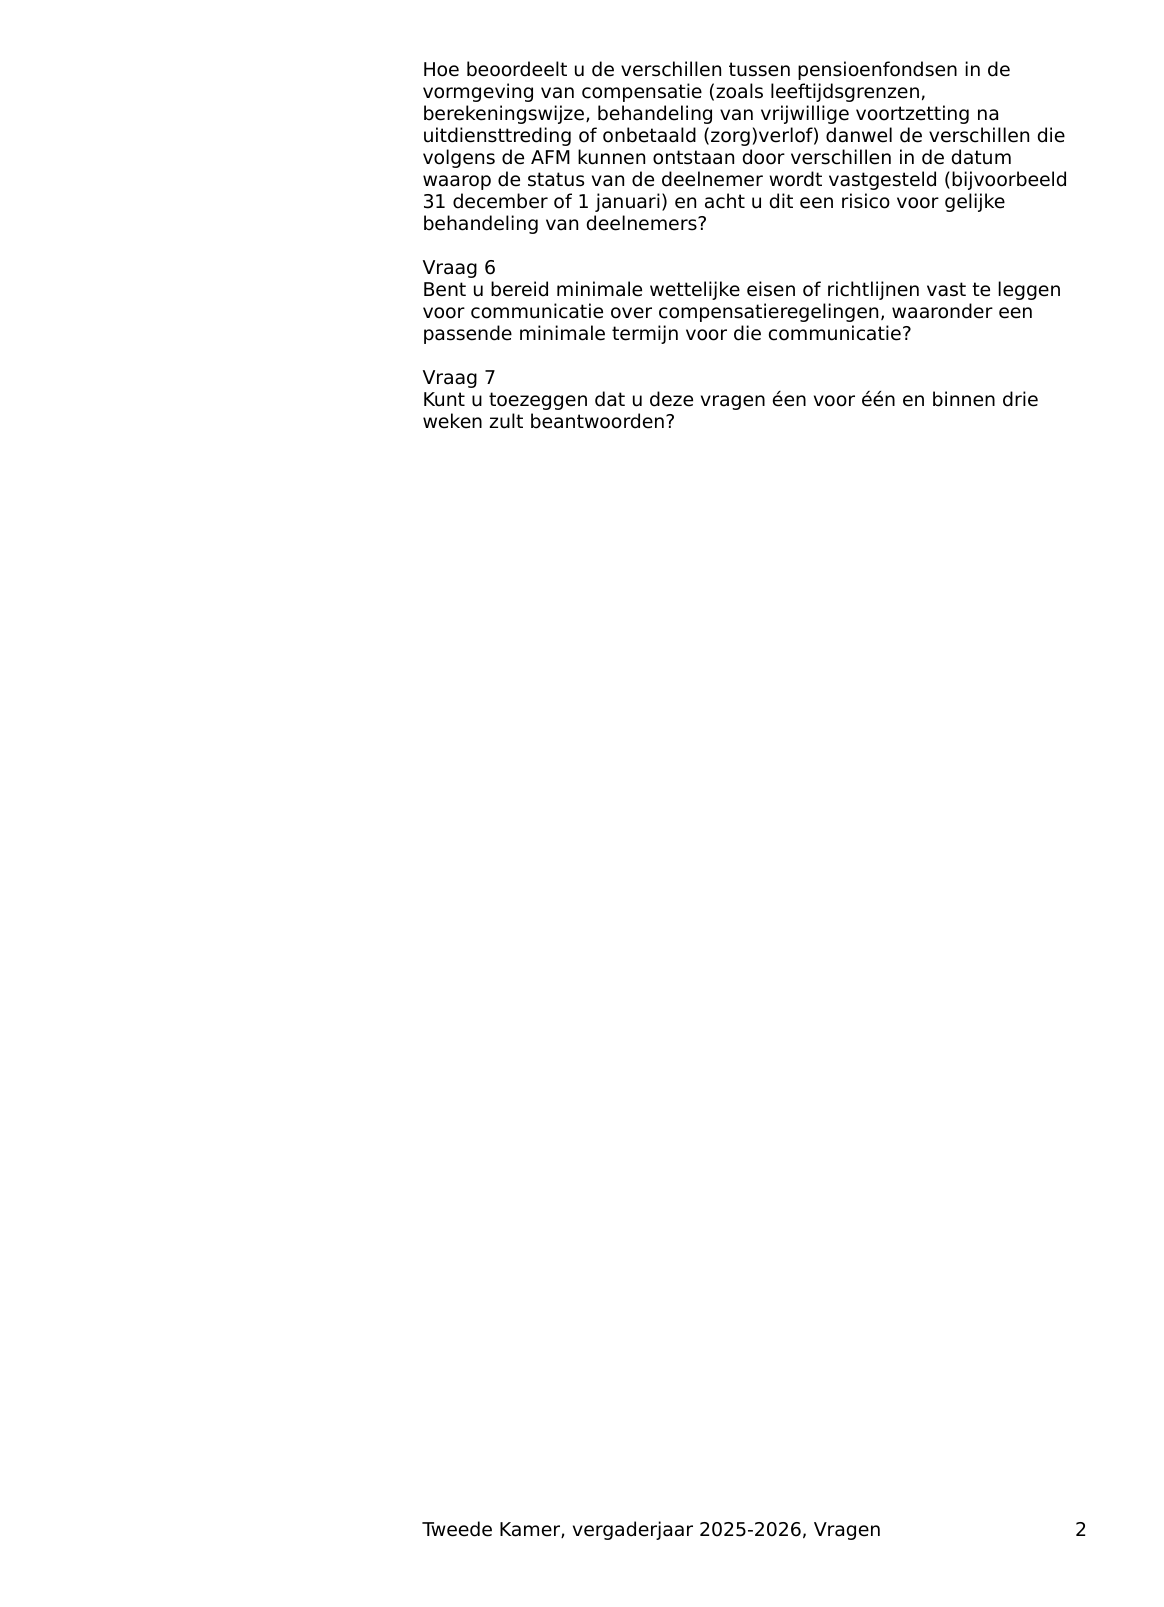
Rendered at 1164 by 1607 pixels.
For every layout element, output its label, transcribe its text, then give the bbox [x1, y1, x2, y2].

text Kunt u toezeggen dat u deze vragen éen voor één en binnen drie weken zult beantwoorden? [422, 389, 1087, 433]
text Hoe beoordeelt u de verschillen tussen pensioenfondsen in de vormgeving van compensatie (zoals leeftijdsgrenzen, berekeningswijze, behandeling van vrijwillige voortzetting na uitdiensttreding of onbetaald (zorg)verlof) danwel de verschillen die volgens de AFM kunnen ontstaan door verschillen in de datum waarop de status van de deelnemer wordt vastgesteld (bijvoorbeeld 31 december of 1 januari) en acht u dit een risico voor gelijke behandeling van deelnemers? [422, 59, 1087, 235]
text Vraag 7 [422, 367, 1087, 389]
text Bent u bereid minimale wettelijke eisen of richtlijnen vast te leggen voor communicatie over compensatieregelingen, waaronder een passende minimale termijn voor die communicatie? [422, 279, 1087, 345]
text Vraag 6 [422, 257, 1087, 279]
